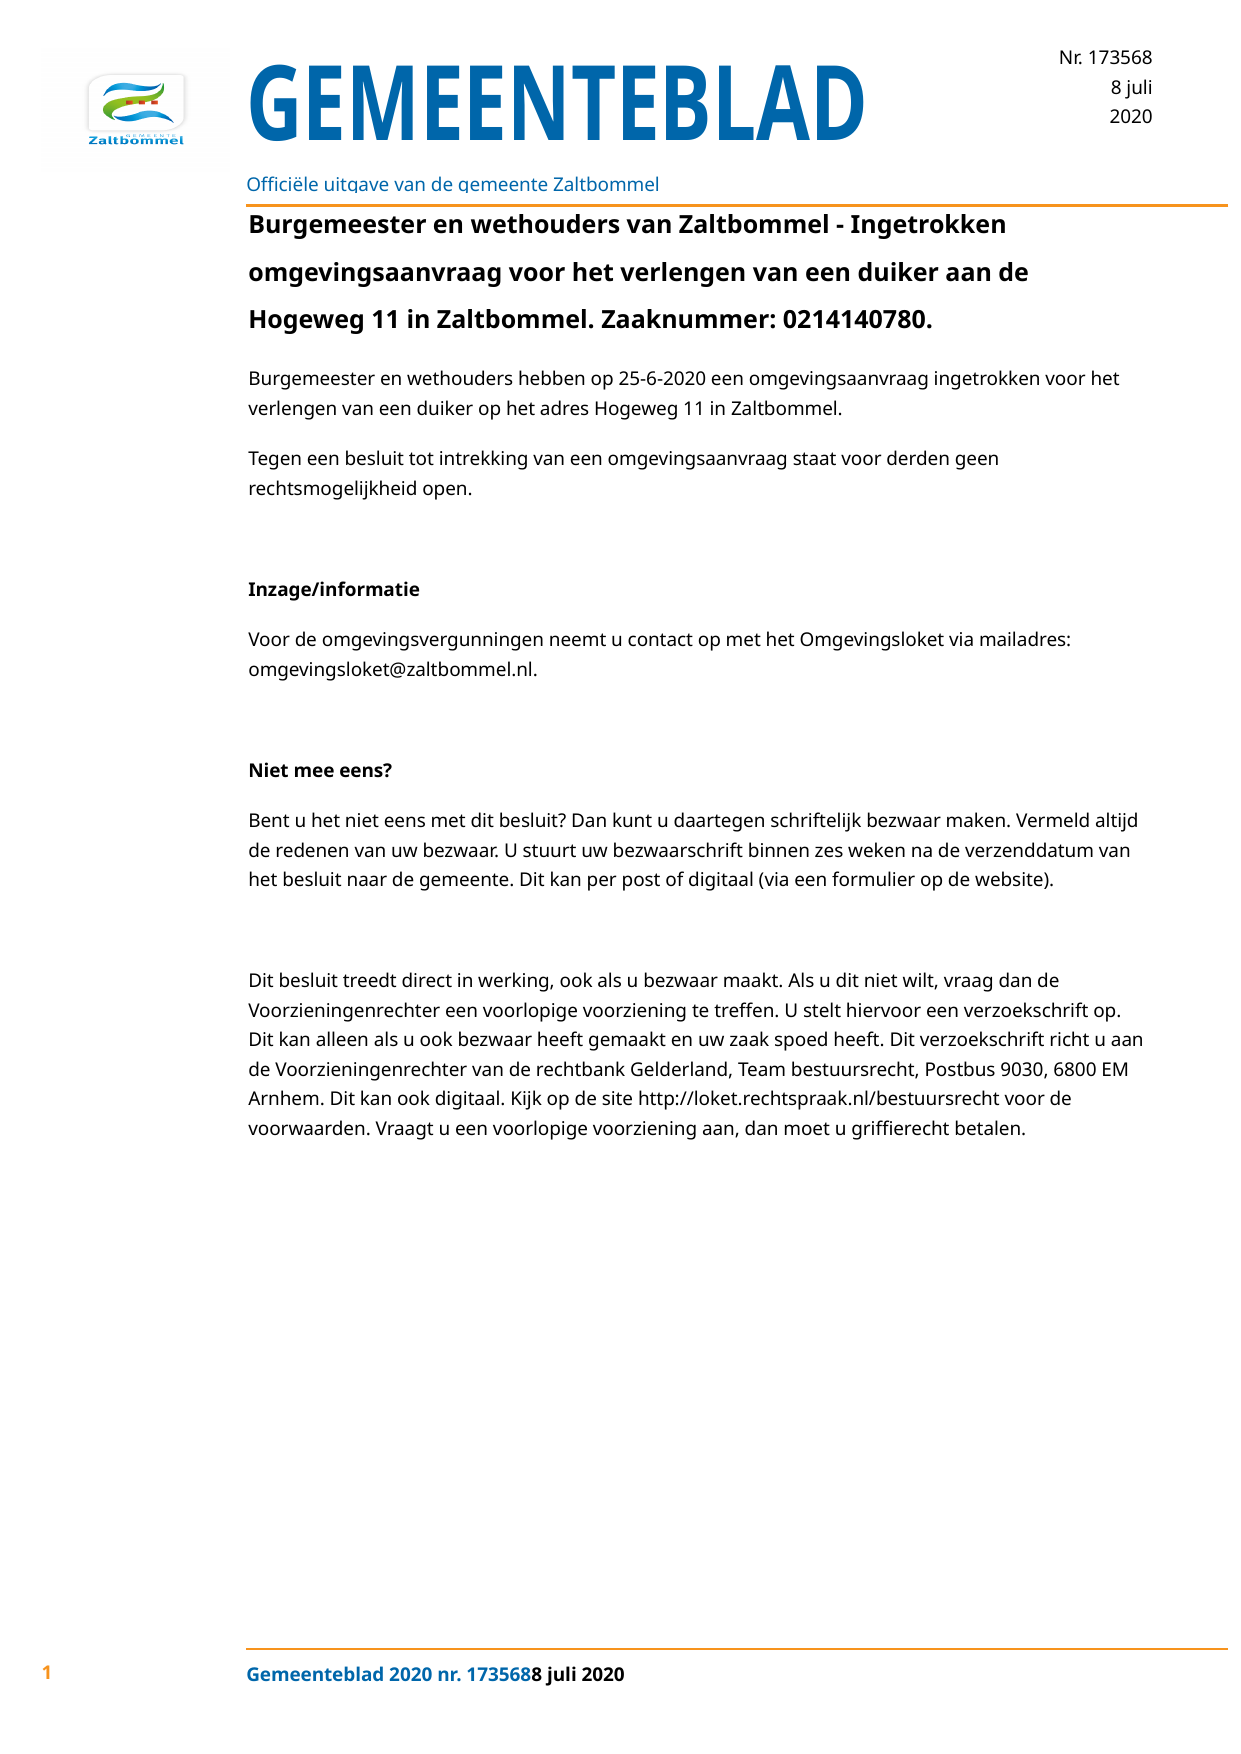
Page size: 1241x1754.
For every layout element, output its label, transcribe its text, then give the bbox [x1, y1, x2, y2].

text Voor de omgevingsvergunningen neemt u contact op met het Omgevingsloket via mailadres: omgevingsloket@zaltbommel.nl. [248, 626, 1152, 682]
picture [41, 47, 231, 172]
text Bent u het niet eens met dit besluit? Dan kunt u daartegen schriftelijk bezwaar maken. Vermeld altijd de redenen van uw bezwaar. U stuurt uw bezwaarschrift binnen zes weken na de verzenddatum van het besluit naar de gemeente. Dit kan per post of digitaal (via een formulier op de website). [248, 807, 1152, 892]
text Niet mee eens? [248, 757, 1152, 782]
text Burgemeester en wethouders van Zaltbommel - Ingetrokken omgevingsaanvraag voor het verlengen van een duiker aan de Hogeweg 11 in Zaltbommel. Zaaknummer: 0214140780. [248, 207, 1152, 336]
text Burgemeester en wethouders hebben op 25-6-2020 een omgevingsaanvraag ingetrokken voor het verlengen van een duiker op het adres Hogeweg 11 in Zaltbommel. [248, 366, 1152, 421]
text Dit besluit treedt direct in werking, ook als u bezwaar maakt. Als u dit niet wilt, vraag dan de Voorzieningenrechter een voorlopige voorziening te treffen. U stelt hiervoor een verzoekschrift op. Dit kan alleen als u ook bezwaar heeft gemaakt en uw zaak spoed heeft. Dit verzoekschrift richt u aan de Voorzieningenrechter van de rechtbank Gelderland, Team bestuursrecht, Postbus 9030, 6800 EM Arnhem. Dit kan ook digitaal. Kijk op de site http://loket.rechtspraak.nl/bestuursrecht voor de voorwaarden. Vraagt u een voorlopige voorziening aan, dan moet u griffierecht betalen. [248, 967, 1152, 1141]
text Inzage/informatie [248, 576, 1152, 602]
text Tegen een besluit tot intrekking van een omgevingsaanvraag staat voor derden geen rechtsmogelijkheid open. [248, 446, 1152, 501]
